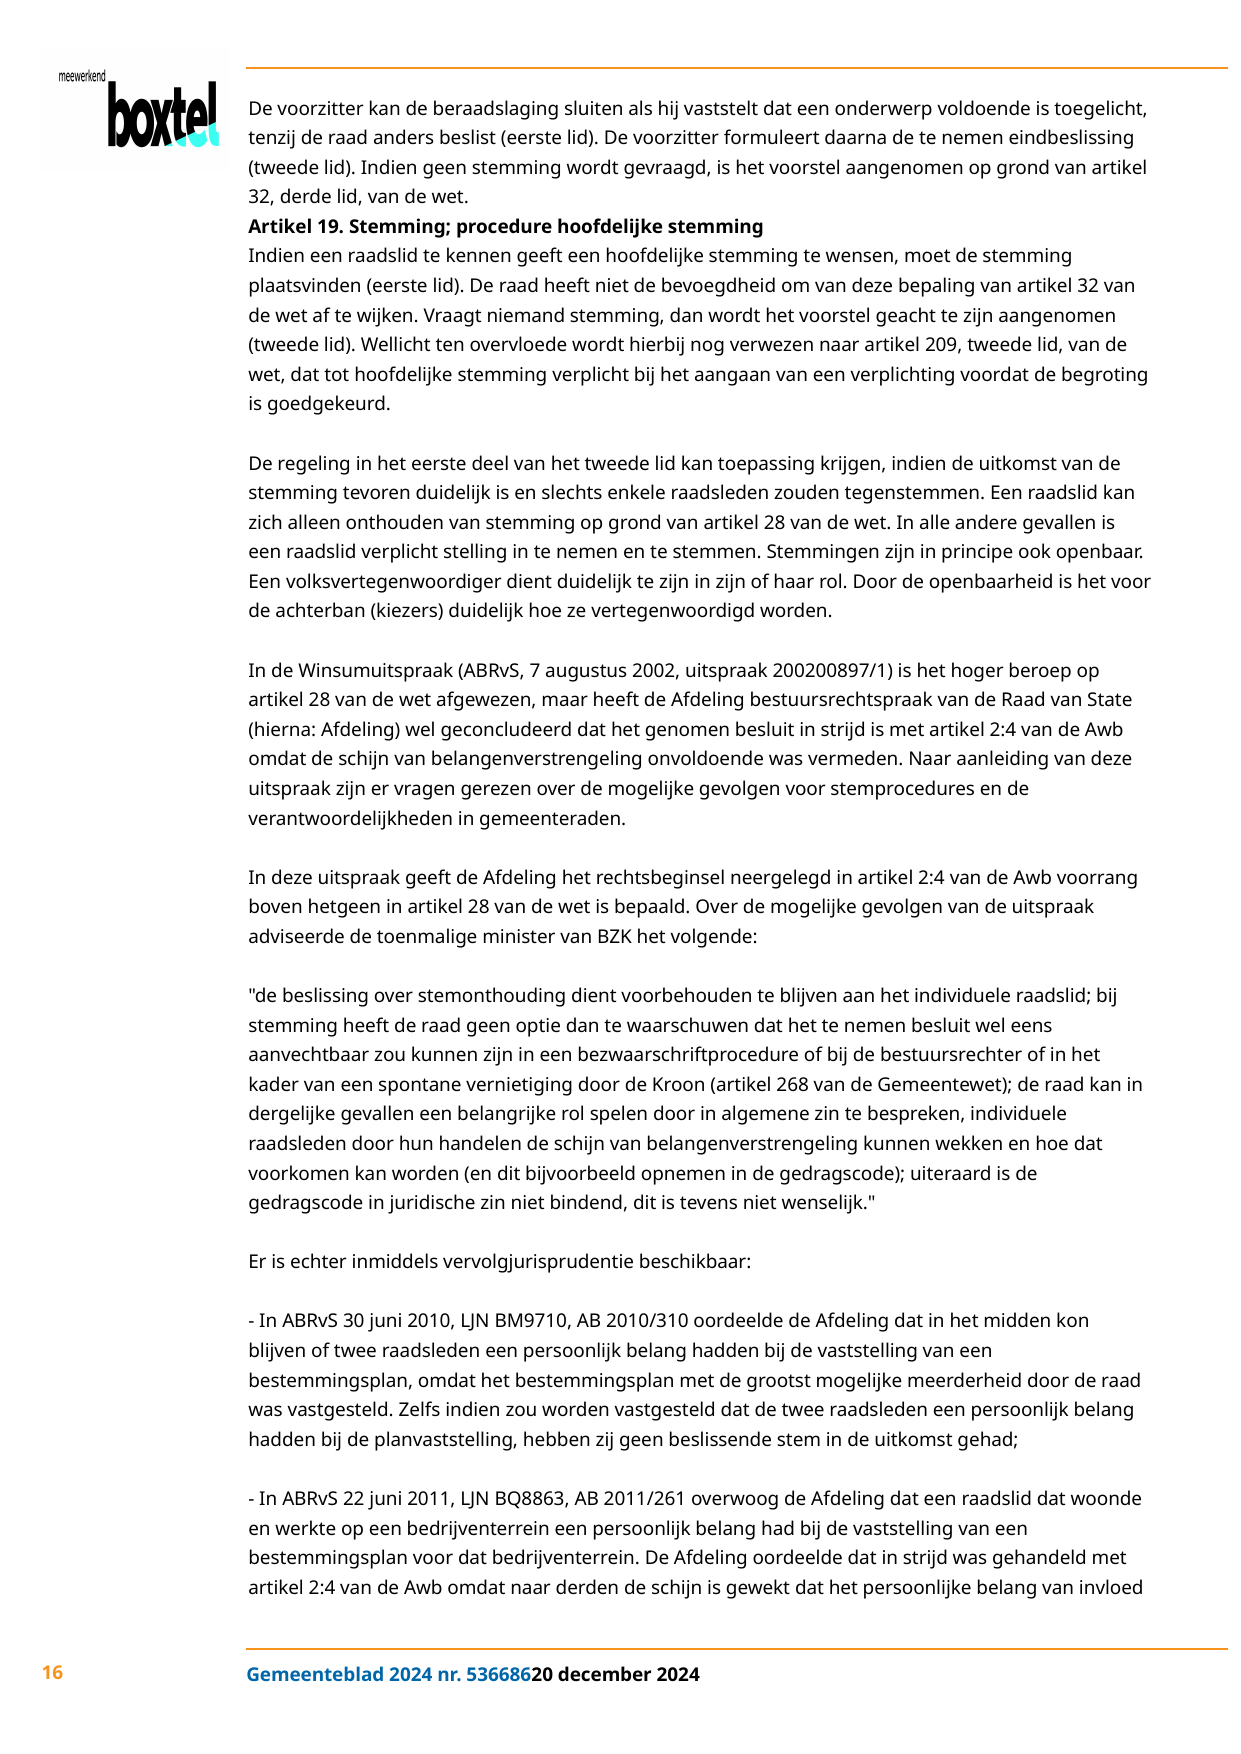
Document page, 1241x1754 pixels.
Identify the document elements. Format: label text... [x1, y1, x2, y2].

text - In ABRvS 22 juni 2011, LJN BQ8863, AB 2011/261 overwoog de Afdeling dat een raadslid dat woonde en werkte op een bedrijventerrein een persoonlijk belang had bij de vaststelling van een bestemmingsplan voor dat bedrijventerrein. De Afdeling oordeelde dat in strijd was gehandeld met artikel 2:4 van de Awb omdat naar derden de schijn is gewekt dat het persoonlijke belang van invloed [248, 1485, 1152, 1600]
text Indien een raadslid te kennen geeft een hoofdelijke stemming te wensen, moet de stemming plaatsvinden (eerste lid). De raad heeft niet de bevoegdheid om van deze bepaling van artikel 32 van de wet af te wijken. Vraagt niemand stemming, dan wordt het voorstel geacht te zijn aangenomen (tweede lid). Wellicht ten overvloede wordt hierbij nog verwezen naar artikel 209, tweede lid, van de wet, dat tot hoofdelijke stemming verplicht bij het aangaan van een verplichting voordat de begroting is goedgekeurd. [248, 243, 1152, 416]
text - In ABRvS 30 juni 2010, LJN BM9710, AB 2010/310 oordeelde de Afdeling dat in het midden kon blijven of twee raadsleden een persoonlijk belang hadden bij de vaststelling van een bestemmingsplan, omdat het bestemmingsplan met de grootst mogelijke meerderheid door de raad was vastgesteld. Zelfs indien zou worden vastgesteld dat de twee raadsleden een persoonlijk belang hadden bij de planvaststelling, hebben zij geen beslissende stem in de uitkomst gehad; [248, 1308, 1152, 1452]
text In de Winsumuitspraak (ABRvS, 7 augustus 2002, uitspraak 200200897/1) is het hoger beroep op artikel 28 van de wet afgewezen, maar heeft de Afdeling bestuursrechtspraak van de Raad van State (hierna: Afdeling) wel geconcludeerd dat het genomen besluit in strijd is met artikel 2:4 van de Awb omdat de schijn van belangenverstrengeling onvoldoende was vermeden. Naar aanleiding van deze uitspraak zijn er vragen gerezen over de mogelijke gevolgen voor stemprocedures en de verantwoordelijkheden in gemeenteraden. [248, 657, 1152, 831]
text In deze uitspraak geeft de Afdeling het rechtsbeginsel neergelegd in artikel 2:4 van de Awb voorrang boven hetgeen in artikel 28 van de wet is bepaald. Over de mogelijke gevolgen van de uitspraak adviseerde de toenmalige minister van BZK het volgende: [248, 864, 1152, 949]
text Er is echter inmiddels vervolgjurisprudentie beschikbaar: [248, 1248, 1152, 1274]
text De voorzitter kan de beraadslaging sluiten als hij vaststelt dat een onderwerp voldoende is toegelicht, tenzij de raad anders beslist (eerste lid). De voorzitter formuleert daarna de te nemen eindbeslissing (tweede lid). Indien geen stemming wordt gevraagd, is het voorstel aangenomen op grond van artikel 32, derde lid, van de wet. [248, 95, 1152, 209]
text De regeling in het eerste deel van het tweede lid kan toepassing krijgen, indien de uitkomst van de stemming tevoren duidelijk is en slechts enkele raadsleden zouden tegenstemmen. Een raadslid kan zich alleen onthouden van stemming op grond van artikel 28 van de wet. In alle andere gevallen is een raadslid verplicht stelling in te nemen en te stemmen. Stemmingen zijn in principe ook openbaar. Een volksvertegenwoordiger dient duidelijk te zijn in zijn of haar rol. Door de openbaarheid is het voor de achterban (kiezers) duidelijk hoe ze vertegenwoordigd worden. [248, 450, 1152, 623]
text "de beslissing over stemonthouding dient voorbehouden te blijven aan het individuele raadslid; bij stemming heeft de raad geen optie dan te waarschuwen dat het te nemen besluit wel eens aanvechtbaar zou kunnen zijn in een bezwaarschriftprocedure of bij de bestuursrechter of in het kader van een spontane vernietiging door de Kroon (artikel 268 van de Gemeentewet); de raad kan in dergelijke gevallen een belangrijke rol spelen door in algemene zin te bespreken, individuele raadsleden door hun handelen de schijn van belangenverstrengeling kunnen wekken en hoe dat voorkomen kan worden (en dit bijvoorbeeld opnemen in de gedragscode); uiteraard is de gedragscode in juridische zin niet bindend, dit is tevens niet wenselijk." [248, 982, 1152, 1215]
picture [41, 47, 231, 172]
text Artikel 19. Stemming; procedure hoofdelijke stemming [248, 213, 1152, 239]
